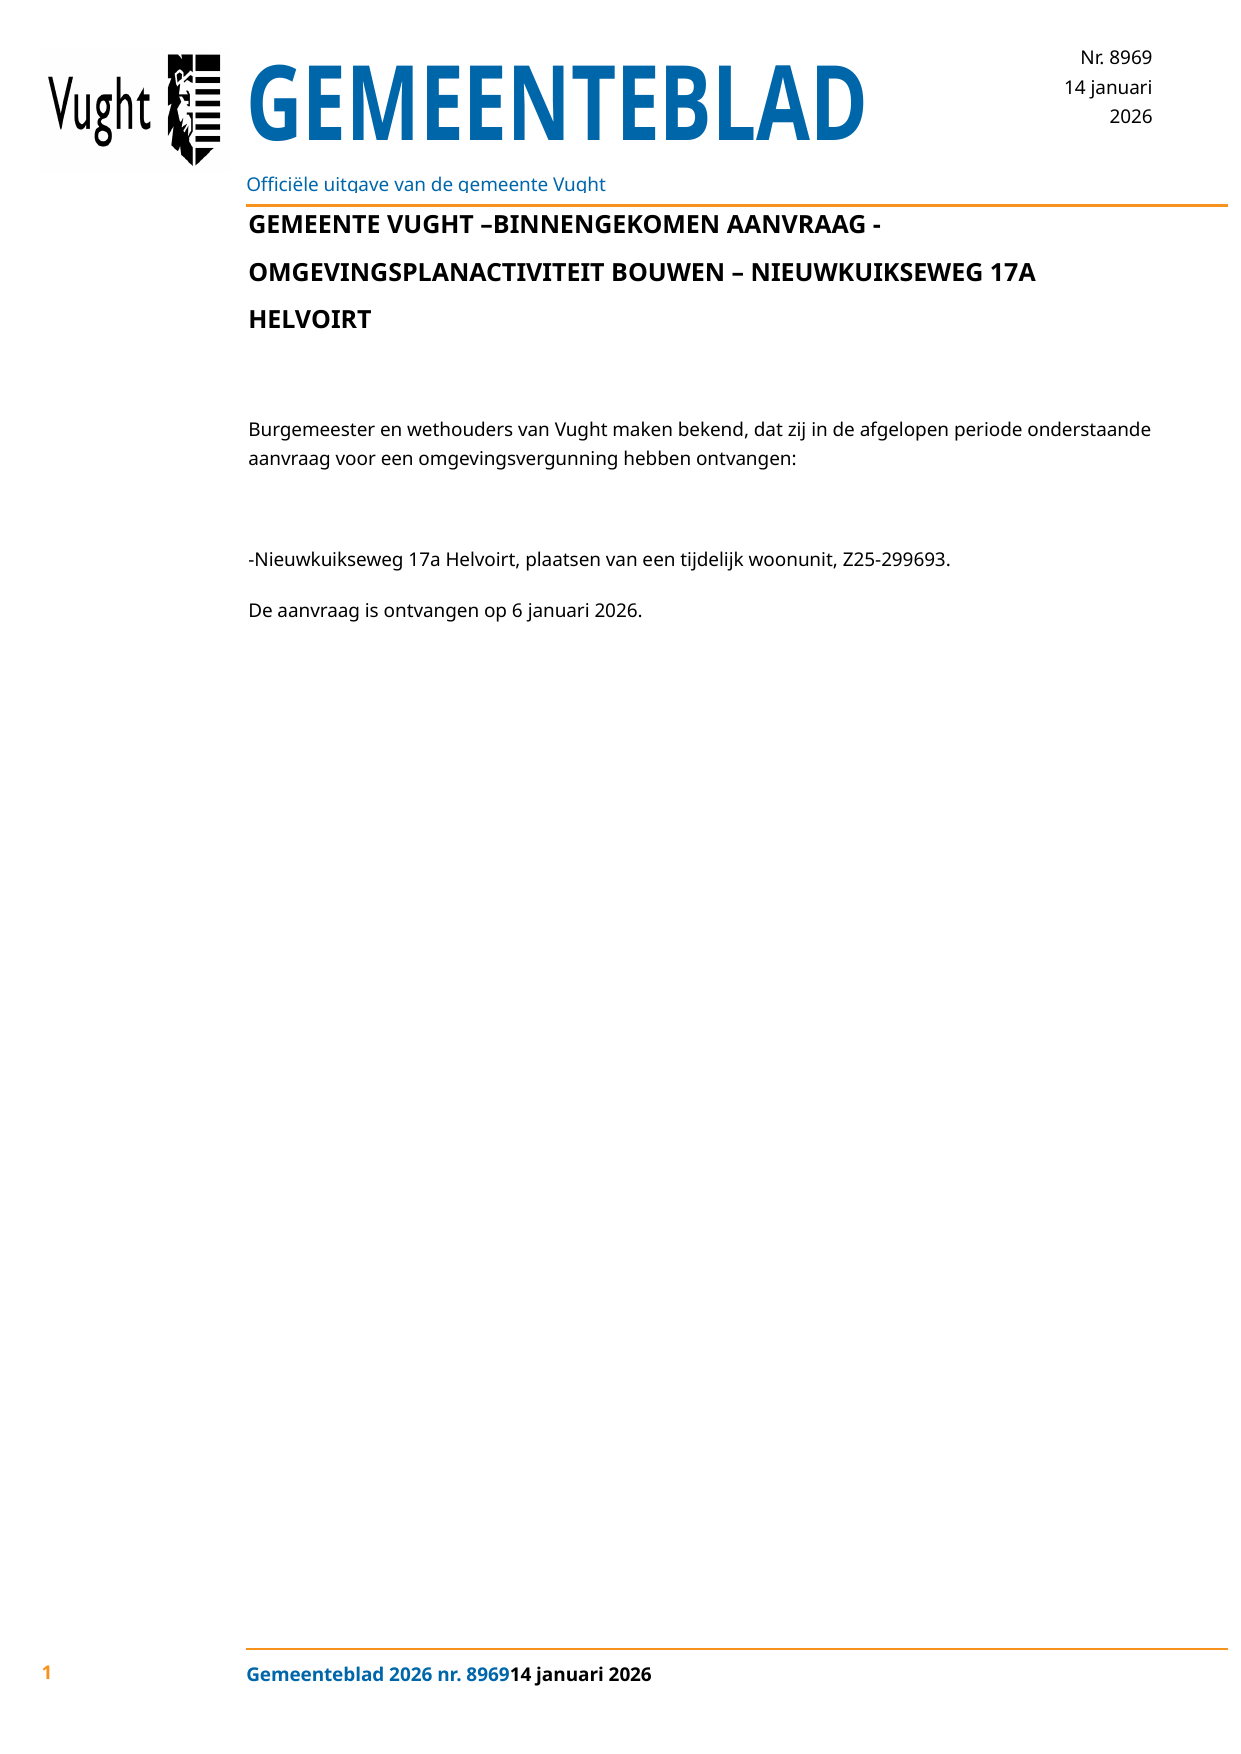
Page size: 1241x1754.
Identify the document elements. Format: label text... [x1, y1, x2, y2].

text De aanvraag is ontvangen op 6 januari 2026. [248, 597, 1152, 622]
text -Nieuwkuikseweg 17a Helvoirt, plaatsen van een tijdelijk woonunit, Z25-299693. [248, 546, 1152, 572]
picture [41, 47, 231, 172]
text Burgemeester en wethouders van Vught maken bekend, dat zij in de afgelopen periode onderstaande aanvraag voor een omgevingsvergunning hebben ontvangen: [248, 416, 1152, 471]
text GEMEENTE VUGHT –BINNENGEKOMEN AANVRAAG -OMGEVINGSPLANACTIVITEIT BOUWEN – NIEUWKUIKSEWEG 17A HELVOIRT [248, 207, 1152, 336]
